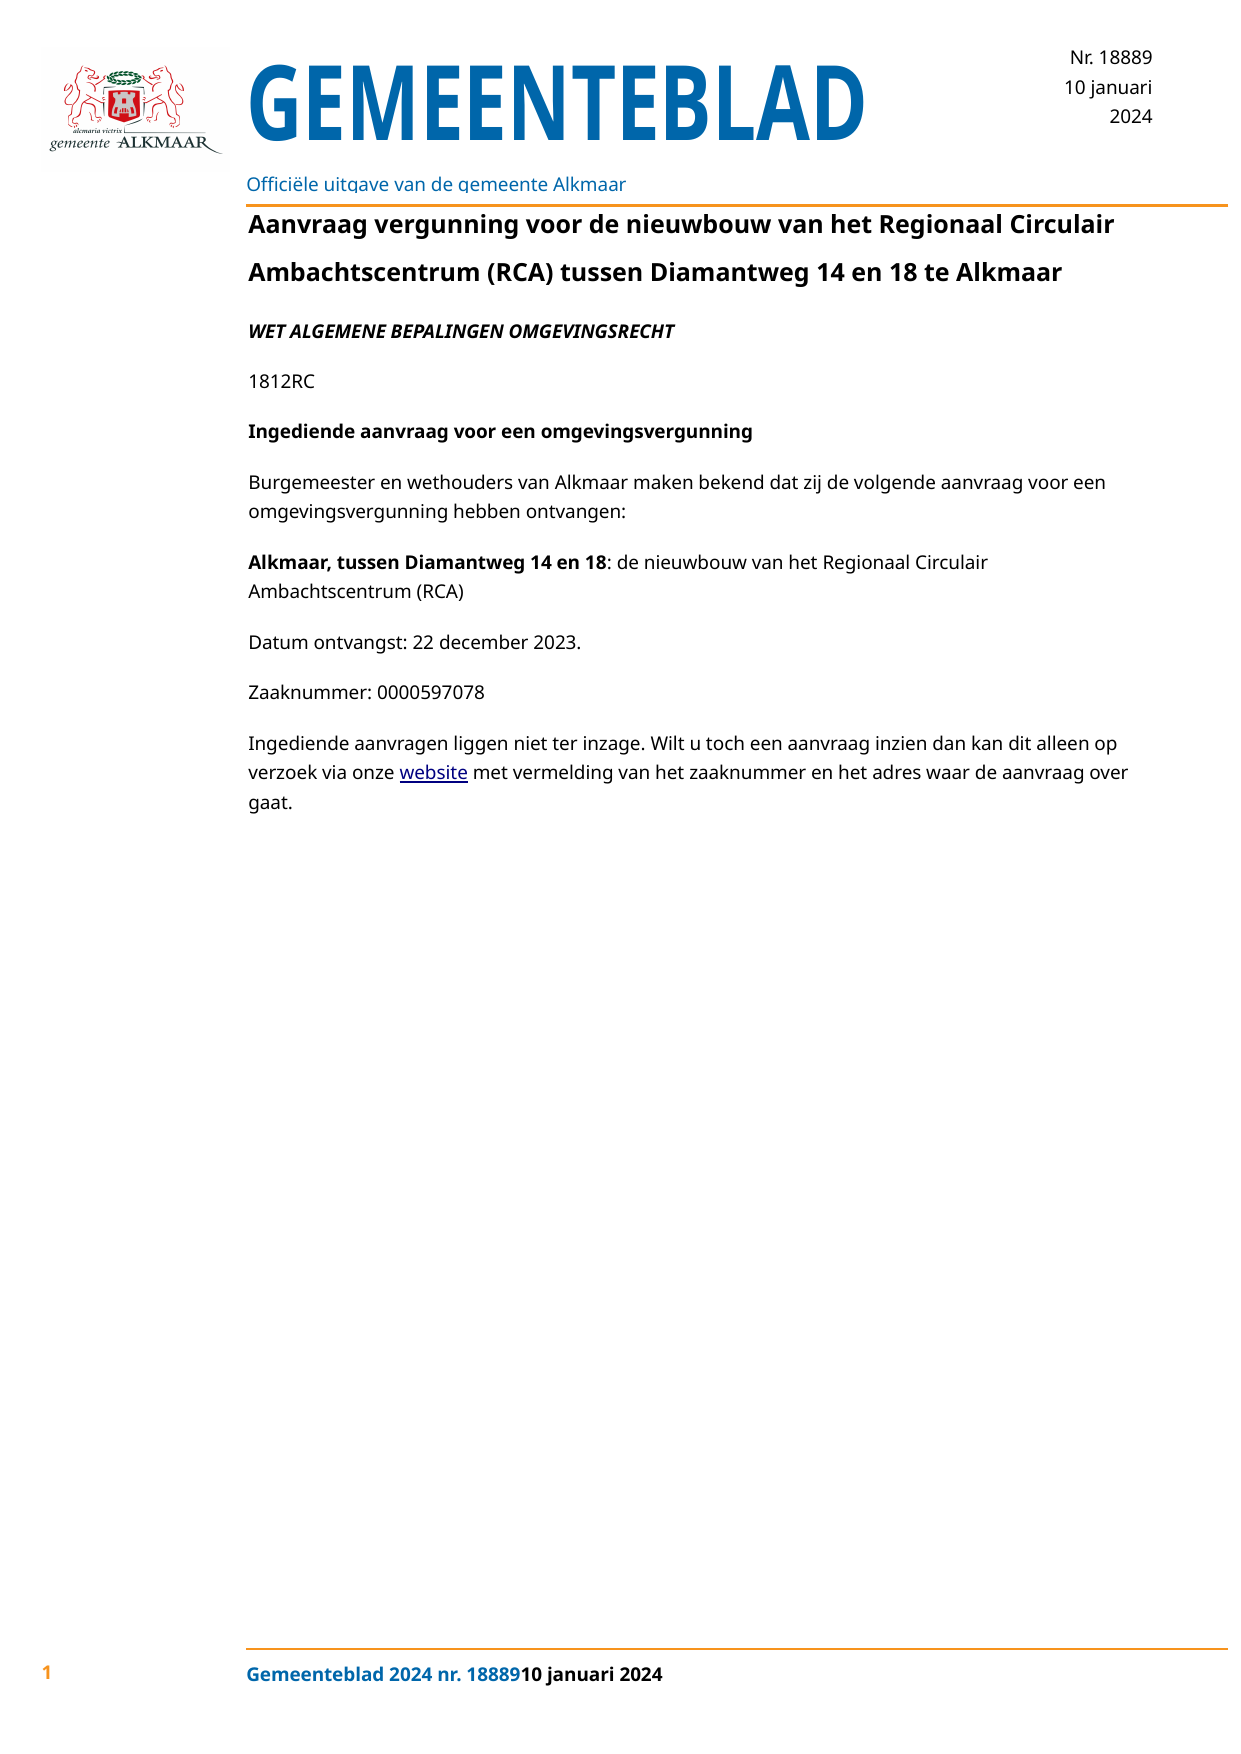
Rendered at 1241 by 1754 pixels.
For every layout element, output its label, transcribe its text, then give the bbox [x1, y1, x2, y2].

text Ingediende aanvraag voor een omgevingsvergunning [248, 419, 1152, 444]
text Alkmaar, tussen Diamantweg 14 en 18: de nieuwbouw van het Regionaal Circulair Ambachtscentrum (RCA) [248, 549, 1152, 604]
text Datum ontvangst: 22 december 2023. [248, 629, 1152, 655]
text 1812RC [248, 368, 1152, 394]
text Aanvraag vergunning voor de nieuwbouw van het Regionaal Circulair Ambachtscentrum (RCA) tussen Diamantweg 14 en 18 te Alkmaar [248, 207, 1152, 288]
text Zaaknummer: 0000597078 [248, 679, 1152, 705]
picture [41, 47, 231, 172]
text WET ALGEMENE BEPALINGEN OMGEVINGSRECHT [248, 318, 1152, 344]
text Ingediende aanvragen liggen niet ter inzage. Wilt u toch een aanvraag inzien dan kan dit alleen op verzoek via onze website met vermelding van het zaaknummer en het adres waar de aanvraag over gaat. [248, 730, 1152, 815]
text Burgemeester en wethouders van Alkmaar maken bekend dat zij de volgende aanvraag voor een omgevingsvergunning hebben ontvangen: [248, 469, 1152, 524]
